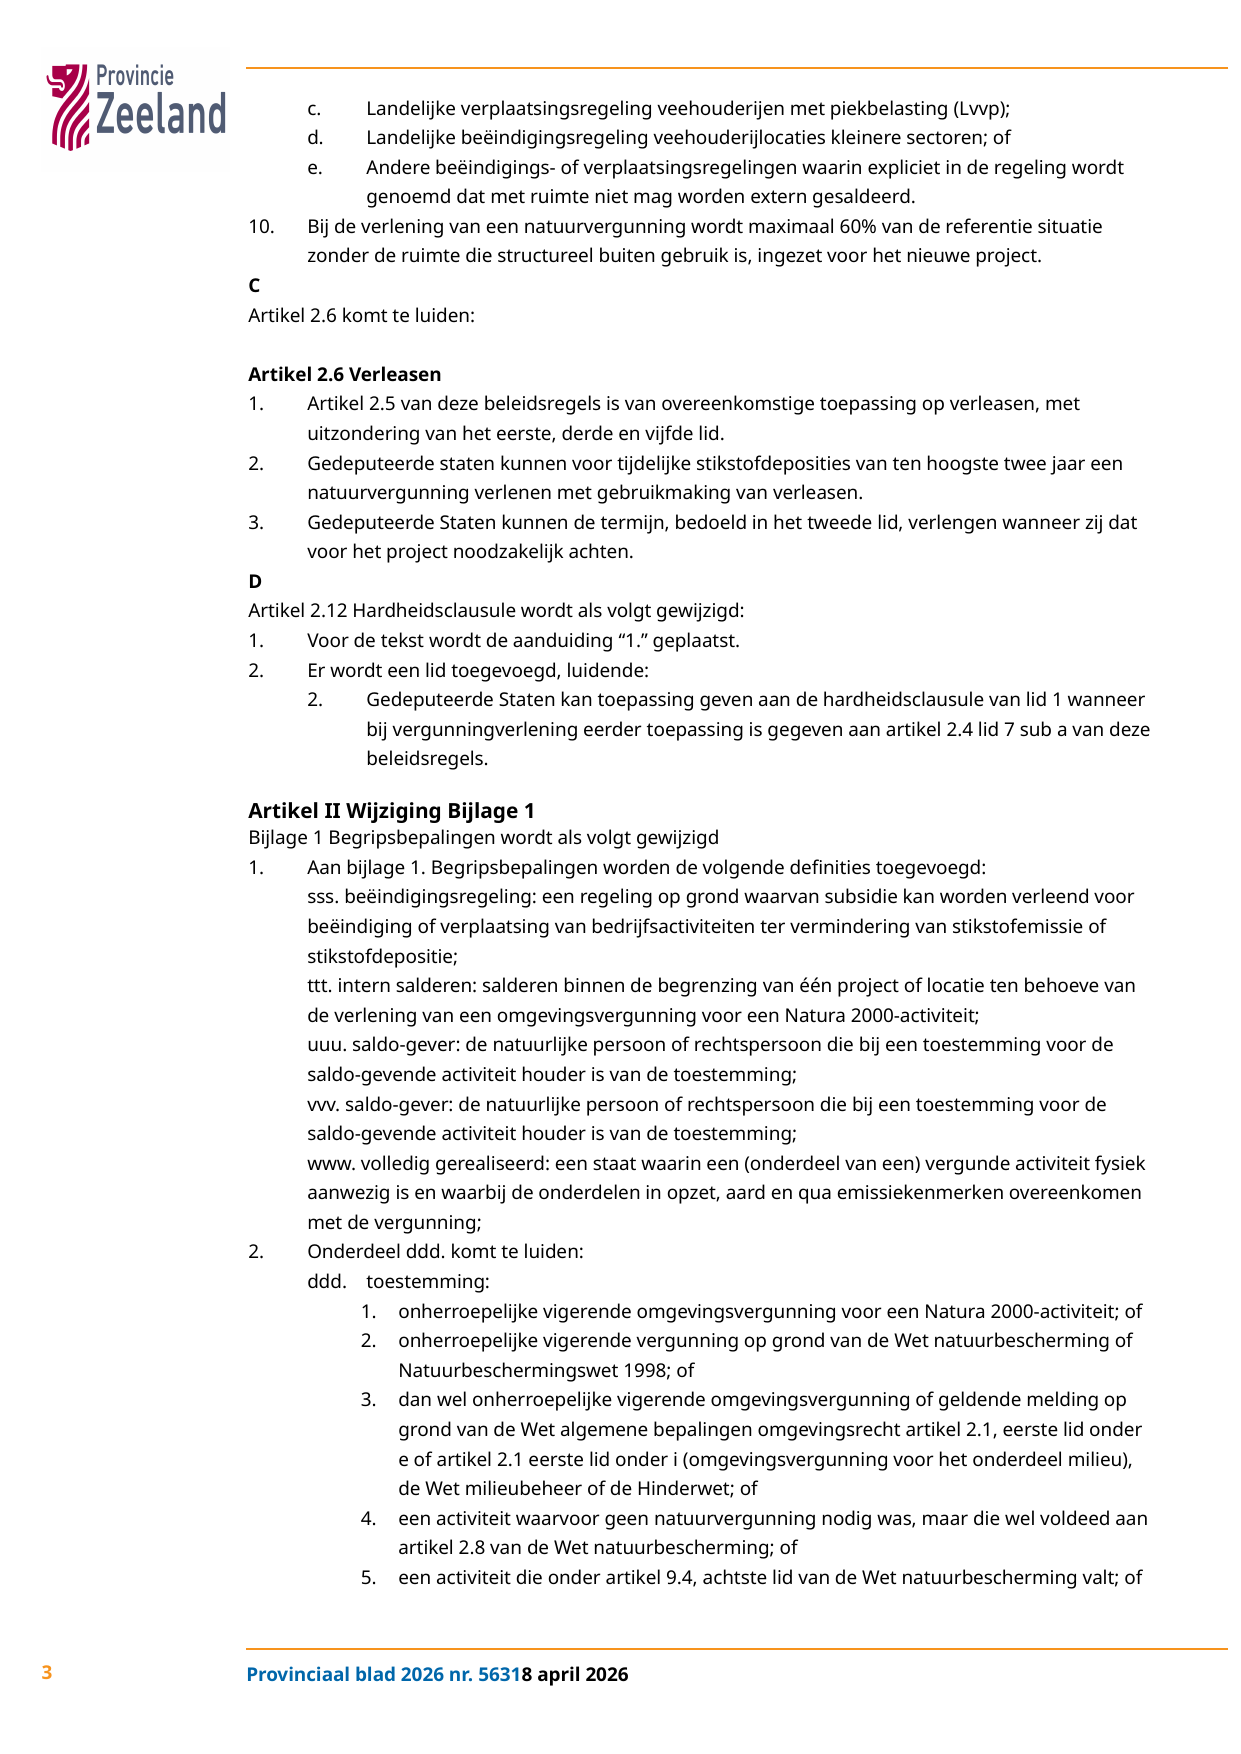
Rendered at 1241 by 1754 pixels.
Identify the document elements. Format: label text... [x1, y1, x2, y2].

text Artikel II Wijziging Bijlage 1 [248, 796, 1152, 824]
list Landelijke beëindigingsregeling veehouderijlocaties kleinere sectoren; of [307, 124, 1152, 150]
text Artikel 2.12 Hardheidsclausule wordt als volgt gewijzigd: [248, 598, 1152, 623]
list een activiteit waarvoor geen natuurvergunning nodig was, maar die wel voldeed aan artikel 2.8 van de Wet natuurbescherming; of [361, 1505, 1152, 1560]
list Gedeputeerde Staten kan toepassing geven aan de hardheidsclausule van lid 1 wanneer bij vergunningverlening eerder toepassing is gegeven aan artikel 2.4 lid 7 sub a van deze beleidsregels. [307, 686, 1152, 771]
list Andere beëindigings- of verplaatsingsregelingen waarin expliciet in de regeling wordt genoemd dat met ruimte niet mag worden extern gesaldeerd. [307, 154, 1152, 209]
text Artikel 2.6 komt te luiden: [248, 302, 1152, 328]
list vvv. saldo-gever: de natuurlijke persoon of rechtspersoon die bij een toestemming voor de saldo-gevende activiteit houder is van de toestemming; [248, 1091, 1152, 1146]
list uuu. saldo-gever: de natuurlijke persoon of rechtspersoon die bij een toestemming voor de saldo-gevende activiteit houder is van de toestemming; [248, 1032, 1152, 1087]
text Bijlage 1 Begripsbepalingen wordt als volgt gewijzigd [248, 824, 1152, 850]
text C [248, 272, 1152, 298]
list Er wordt een lid toegevoegd, luidende: [248, 657, 1152, 683]
list sss. beëindigingsregeling: een regeling op grond waarvan subsidie kan worden verleend voor beëindiging of verplaatsing van bedrijfsactiviteiten ter vermindering van stikstofemissie of stikstofdepositie; [248, 884, 1152, 968]
list een activiteit die onder artikel 9.4, achtste lid van de Wet natuurbescherming valt; of [361, 1564, 1152, 1590]
list dan wel onherroepelijke vigerende omgevingsvergunning of geldende melding op grond van de Wet algemene bepalingen omgevingsrecht artikel 2.1, eerste lid onder e of artikel 2.1 eerste lid onder i (omgevingsvergunning voor het onderdeel milieu), de Wet milieubeheer of de Hinderwet; of [361, 1387, 1152, 1501]
list Aan bijlage 1. Begripsbepalingen worden de volgende definities toegevoegd: [248, 854, 1152, 880]
list toestemming: [307, 1268, 1152, 1294]
list ttt. intern salderen: salderen binnen de begrenzing van één project of locatie ten behoeve van de verlening van een omgevingsvergunning voor een Natura 2000-activiteit; [248, 972, 1152, 1028]
list Bij de verlening van een natuurvergunning wordt maximaal 60% van de referentie situatie zonder de ruimte die structureel buiten gebruik is, ingezet voor het nieuwe project. [248, 213, 1152, 268]
text D [248, 568, 1152, 594]
list Voor de tekst wordt de aanduiding “1.” geplaatst. [248, 627, 1152, 653]
list Gedeputeerde Staten kunnen de termijn, bedoeld in het tweede lid, verlengen wanneer zij dat voor het project noodzakelijk achten. [248, 509, 1152, 564]
list Landelijke verplaatsingsregeling veehouderijen met piekbelasting (Lvvp); [307, 95, 1152, 121]
list Onderdeel ddd. komt te luiden: [248, 1239, 1152, 1264]
text Artikel 2.6 Verleasen [248, 361, 1152, 387]
picture [41, 47, 231, 172]
list www. volledig gerealiseerd: een staat waarin een (onderdeel van een) vergunde activiteit fysiek aanwezig is en waarbij de onderdelen in opzet, aard en qua emissiekenmerken overeenkomen met de vergunning; [248, 1150, 1152, 1235]
list onherroepelijke vigerende omgevingsvergunning voor een Natura 2000-activiteit; of [361, 1298, 1152, 1323]
list Artikel 2.5 van deze beleidsregels is van overeenkomstige toepassing op verleasen, met uitzondering van het eerste, derde en vijfde lid. [248, 391, 1152, 446]
list onherroepelijke vigerende vergunning op grond van de Wet natuurbescherming of Natuurbeschermingswet 1998; of [361, 1327, 1152, 1383]
list Gedeputeerde staten kunnen voor tijdelijke stikstofdeposities van ten hoogste twee jaar een natuurvergunning verlenen met gebruikmaking van verleasen. [248, 450, 1152, 505]
